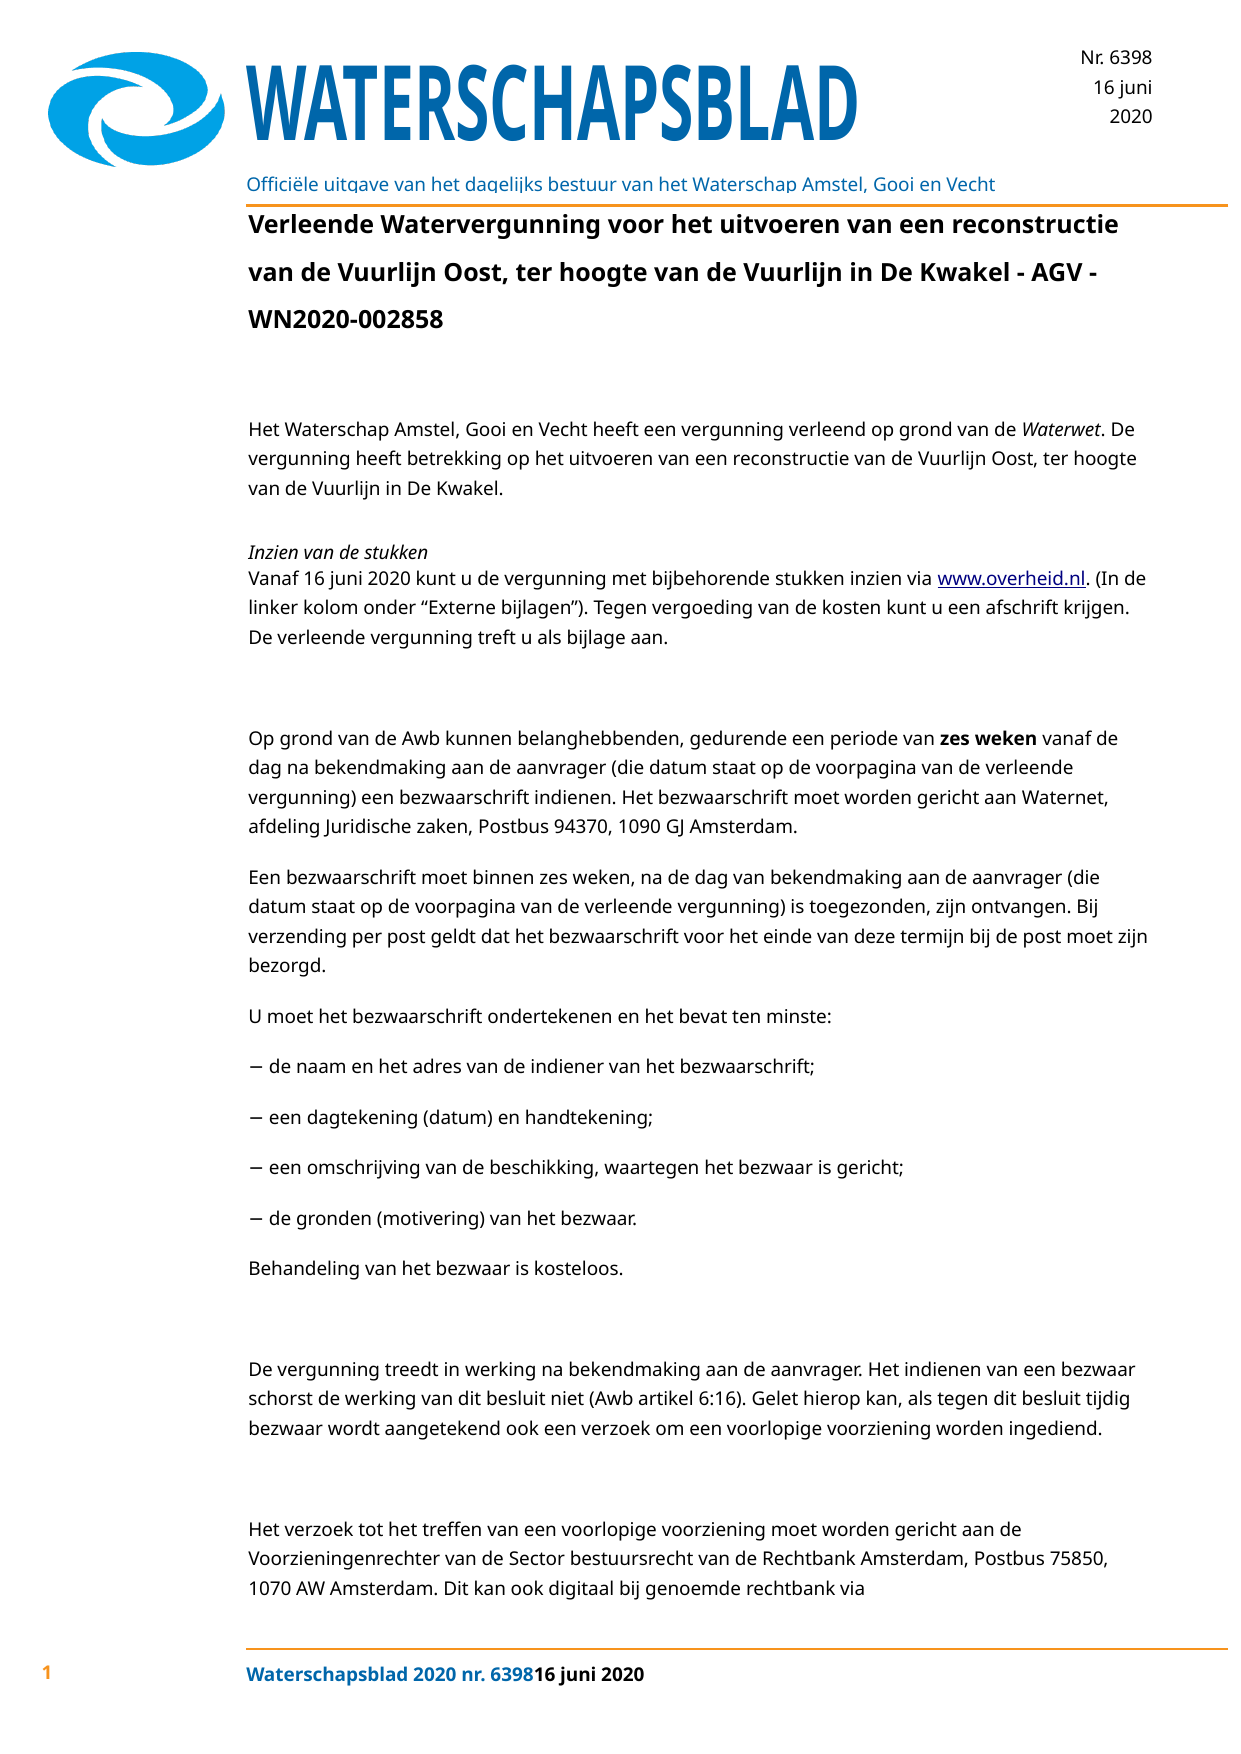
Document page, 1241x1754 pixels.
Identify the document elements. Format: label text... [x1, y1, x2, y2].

text Inzien van de stukken [248, 539, 1152, 565]
text − een dagtekening (datum) en handtekening; [248, 1104, 1152, 1130]
text Behandeling van het bezwaar is kosteloos. [248, 1255, 1152, 1281]
text U moet het bezwaarschrift ondertekenen en het bevat ten minste: [248, 1003, 1152, 1029]
text De vergunning treedt in werking na bekendmaking aan de aanvrager. Het indienen van een bezwaar schorst de werking van dit besluit niet (Awb artikel 6:16). Gelet hierop kan, als tegen dit besluit tijdig bezwaar wordt aangetekend ook een verzoek om een voorlopige voorziening worden ingediend. [248, 1356, 1152, 1441]
text Een bezwaarschrift moet binnen zes weken, na de dag van bekendmaking aan de aanvrager (die datum staat op de voorpagina van de verleende vergunning) is toegezonden, zijn ontvangen. Bij verzending per post geldt dat het bezwaarschrift voor het einde van deze termijn bij de post moet zijn bezorgd. [248, 864, 1152, 978]
text − de naam en het adres van de indiener van het bezwaarschrift; [248, 1053, 1152, 1079]
text Verleende Watervergunning voor het uitvoeren van een reconstructie van de Vuurlijn Oost, ter hoogte van de Vuurlijn in De Kwakel - AGV - WN2020-002858 [248, 207, 1152, 336]
text − een omschrijving van de beschikking, waartegen het bezwaar is gericht; [248, 1154, 1152, 1180]
text − de gronden (motivering) van het bezwaar. [248, 1205, 1152, 1231]
picture [41, 47, 231, 172]
text Vanaf 16 juni 2020 kunt u de vergunning met bijbehorende stukken inzien via www.overheid.nl. (In de linker kolom onder “Externe bijlagen”). Tegen vergoeding van de kosten kunt u een afschrift krijgen. De verleende vergunning treft u als bijlage aan. [248, 565, 1152, 650]
text Het Waterschap Amstel, Gooi en Vecht heeft een vergunning verleend op grond van de Waterwet. De vergunning heeft betrekking op het uitvoeren van een reconstructie van de Vuurlijn Oost, ter hoogte van de Vuurlijn in De Kwakel. [248, 416, 1152, 501]
text Op grond van de Awb kunnen belanghebbenden, gedurende een periode van zes weken vanaf de dag na bekendmaking aan de aanvrager (die datum staat op de voorpagina van de verleende vergunning) een bezwaarschrift indienen. Het bezwaarschrift moet worden gericht aan Waternet, afdeling Juridische zaken, Postbus 94370, 1090 GJ Amsterdam. [248, 725, 1152, 839]
text Het verzoek tot het treffen van een voorlopige voorziening moet worden gericht aan de Voorzieningenrechter van de Sector bestuursrecht van de Rechtbank Amsterdam, Postbus 75850, 1070 AW Amsterdam. Dit kan ook digitaal bij genoemde rechtbank via [248, 1516, 1152, 1601]
